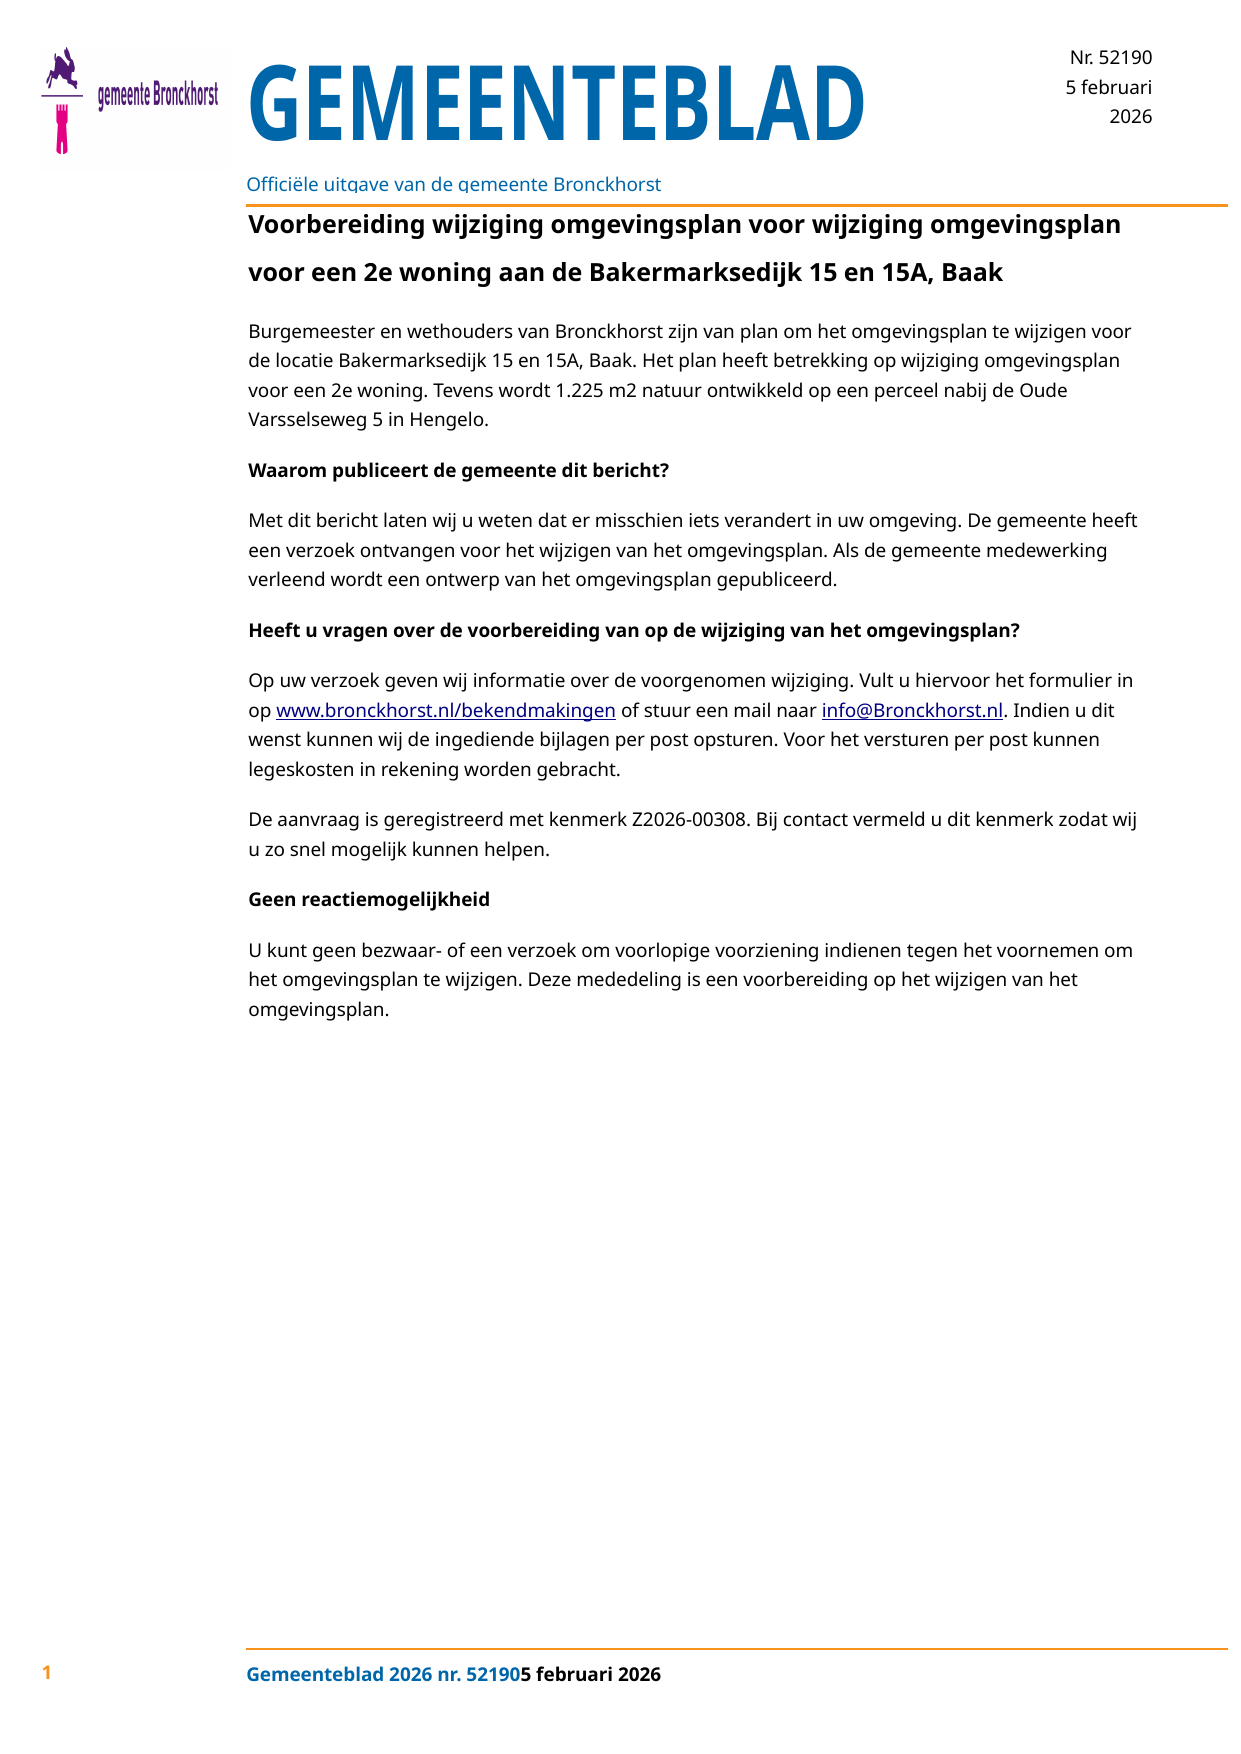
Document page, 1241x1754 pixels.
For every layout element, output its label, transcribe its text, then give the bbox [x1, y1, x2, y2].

text Waarom publiceert de gemeente dit bericht? [248, 457, 1152, 483]
text Op uw verzoek geven wij informatie over de voorgenomen wijziging. Vult u hiervoor het formulier in op www.bronckhorst.nl/bekendmakingen of stuur een mail naar info@Bronckhorst.nl. Indien u dit wenst kunnen wij de ingediende bijlagen per post opsturen. Voor het versturen per post kunnen legeskosten in rekening worden gebracht. [248, 667, 1152, 782]
text Voorbereiding wijziging omgevingsplan voor wijziging omgevingsplan voor een 2e woning aan de Bakermarksedijk 15 en 15A, Baak [248, 207, 1152, 288]
picture [41, 47, 231, 172]
text De aanvraag is geregistreerd met kenmerk Z2026-00308. Bij contact vermeld u dit kenmerk zodat wij u zo snel mogelijk kunnen helpen. [248, 807, 1152, 862]
text U kunt geen bezwaar- of een verzoek om voorlopige voorziening indienen tegen het voornemen om het omgevingsplan te wijzigen. Deze mededeling is een voorbereiding op het wijzigen van het omgevingsplan. [248, 937, 1152, 1022]
text Burgemeester en wethouders van Bronckhorst zijn van plan om het omgevingsplan te wijzigen voor de locatie Bakermarksedijk 15 en 15A, Baak. Het plan heeft betrekking op wijziging omgevingsplan voor een 2e woning. Tevens wordt 1.225 m2 natuur ontwikkeld op een perceel nabij de Oude Varsselseweg 5 in Hengelo. [248, 318, 1152, 432]
text Met dit bericht laten wij u weten dat er misschien iets verandert in uw omgeving. De gemeente heeft een verzoek ontvangen voor het wijzigen van het omgevingsplan. Als de gemeente medewerking verleend wordt een ontwerp van het omgevingsplan gepubliceerd. [248, 507, 1152, 592]
text Geen reactiemogelijkheid [248, 887, 1152, 912]
text Heeft u vragen over de voorbereiding van op de wijziging van het omgevingsplan? [248, 617, 1152, 643]
